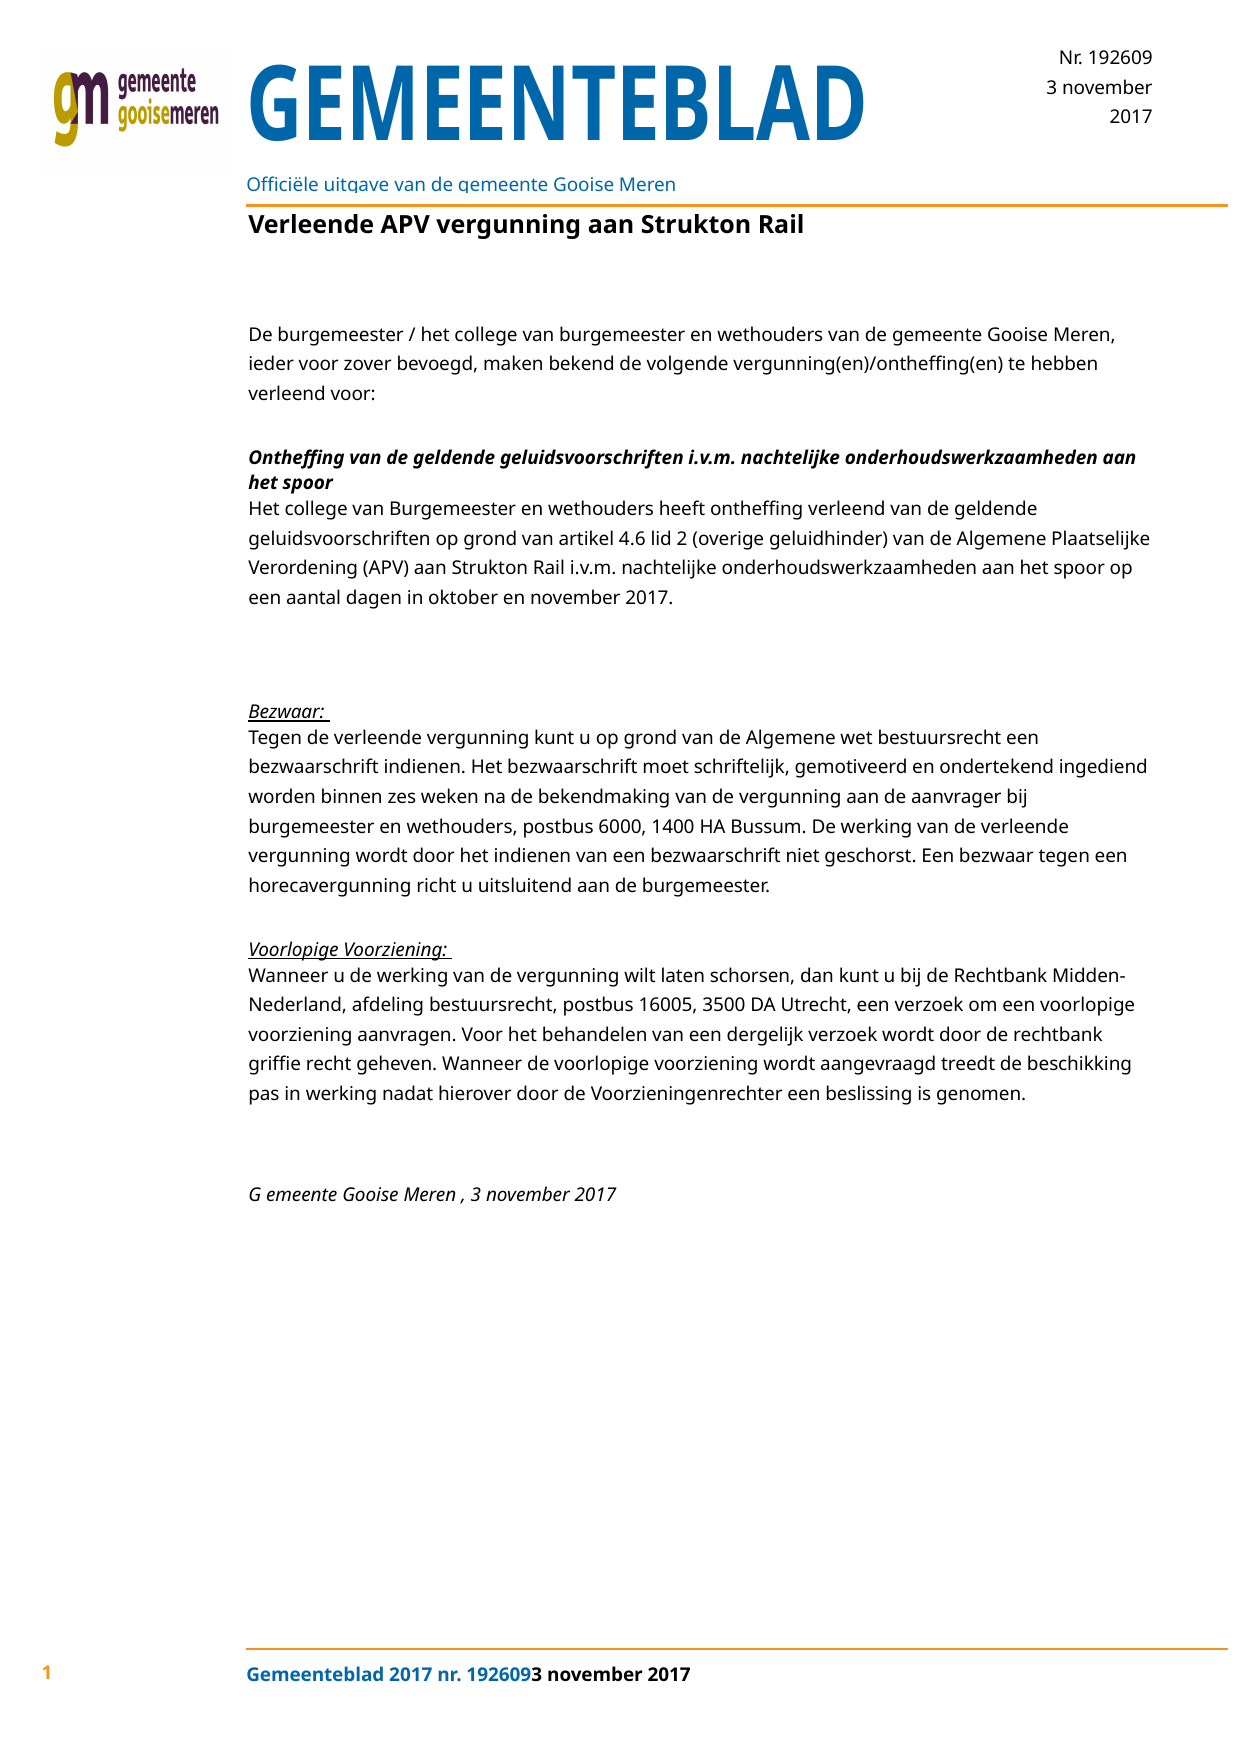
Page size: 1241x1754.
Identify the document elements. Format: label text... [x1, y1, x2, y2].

text Bezwaar: [248, 698, 1152, 724]
text G emeente Gooise Meren , 3 november 2017 [248, 1181, 1152, 1207]
picture [41, 47, 231, 172]
text Verleende APV vergunning aan Strukton Rail [248, 207, 1152, 241]
text Wanneer u de werking van de vergunning wilt laten schorsen, dan kunt u bij de Rechtbank Midden-Nederland, afdeling bestuursrecht, postbus 16005, 3500 DA Utrecht, een verzoek om een voorlopige voorziening aanvragen. Voor het behandelen van een dergelijk verzoek wordt door de rechtbank griffie recht geheven. Wanneer de voorlopige voorziening wordt aangevraagd treedt de beschikking pas in werking nadat hierover door de Voorzieningenrechter een beslissing is genomen. [248, 962, 1152, 1106]
text Tegen de verleende vergunning kunt u op grond van de Algemene wet bestuursrecht een bezwaarschrift indienen. Het bezwaarschrift moet schriftelijk, gemotiveerd en ondertekend ingediend worden binnen zes weken na de bekendmaking van de vergunning aan de aanvrager bij burgemeester en wethouders, postbus 6000, 1400 HA Bussum. De werking van de verleende vergunning wordt door het indienen van een bezwaarschrift niet geschorst. Een bezwaar tegen een horecavergunning richt u uitsluitend aan de burgemeester. [248, 724, 1152, 898]
text Voorlopige Voorziening: [248, 936, 1152, 962]
text Het college van Burgemeester en wethouders heeft ontheffing verleend van de geldende geluidsvoorschriften op grond van artikel 4.6 lid 2 (overige geluidhinder) van de Algemene Plaatselijke Verordening (APV) aan Strukton Rail i.v.m. nachtelijke onderhoudswerkzaamheden aan het spoor op een aantal dagen in oktober en november 2017. [248, 495, 1152, 610]
text Ontheffing van de geldende geluidsvoorschriften i.v.m. nachtelijke onderhoudswerkzaamheden aan het spoor [248, 444, 1152, 495]
text De burgemeester / het college van burgemeester en wethouders van de gemeente Gooise Meren, ieder voor zover bevoegd, maken bekend de volgende vergunning(en)/ontheffing(en) te hebben verleend voor: [248, 321, 1152, 406]
